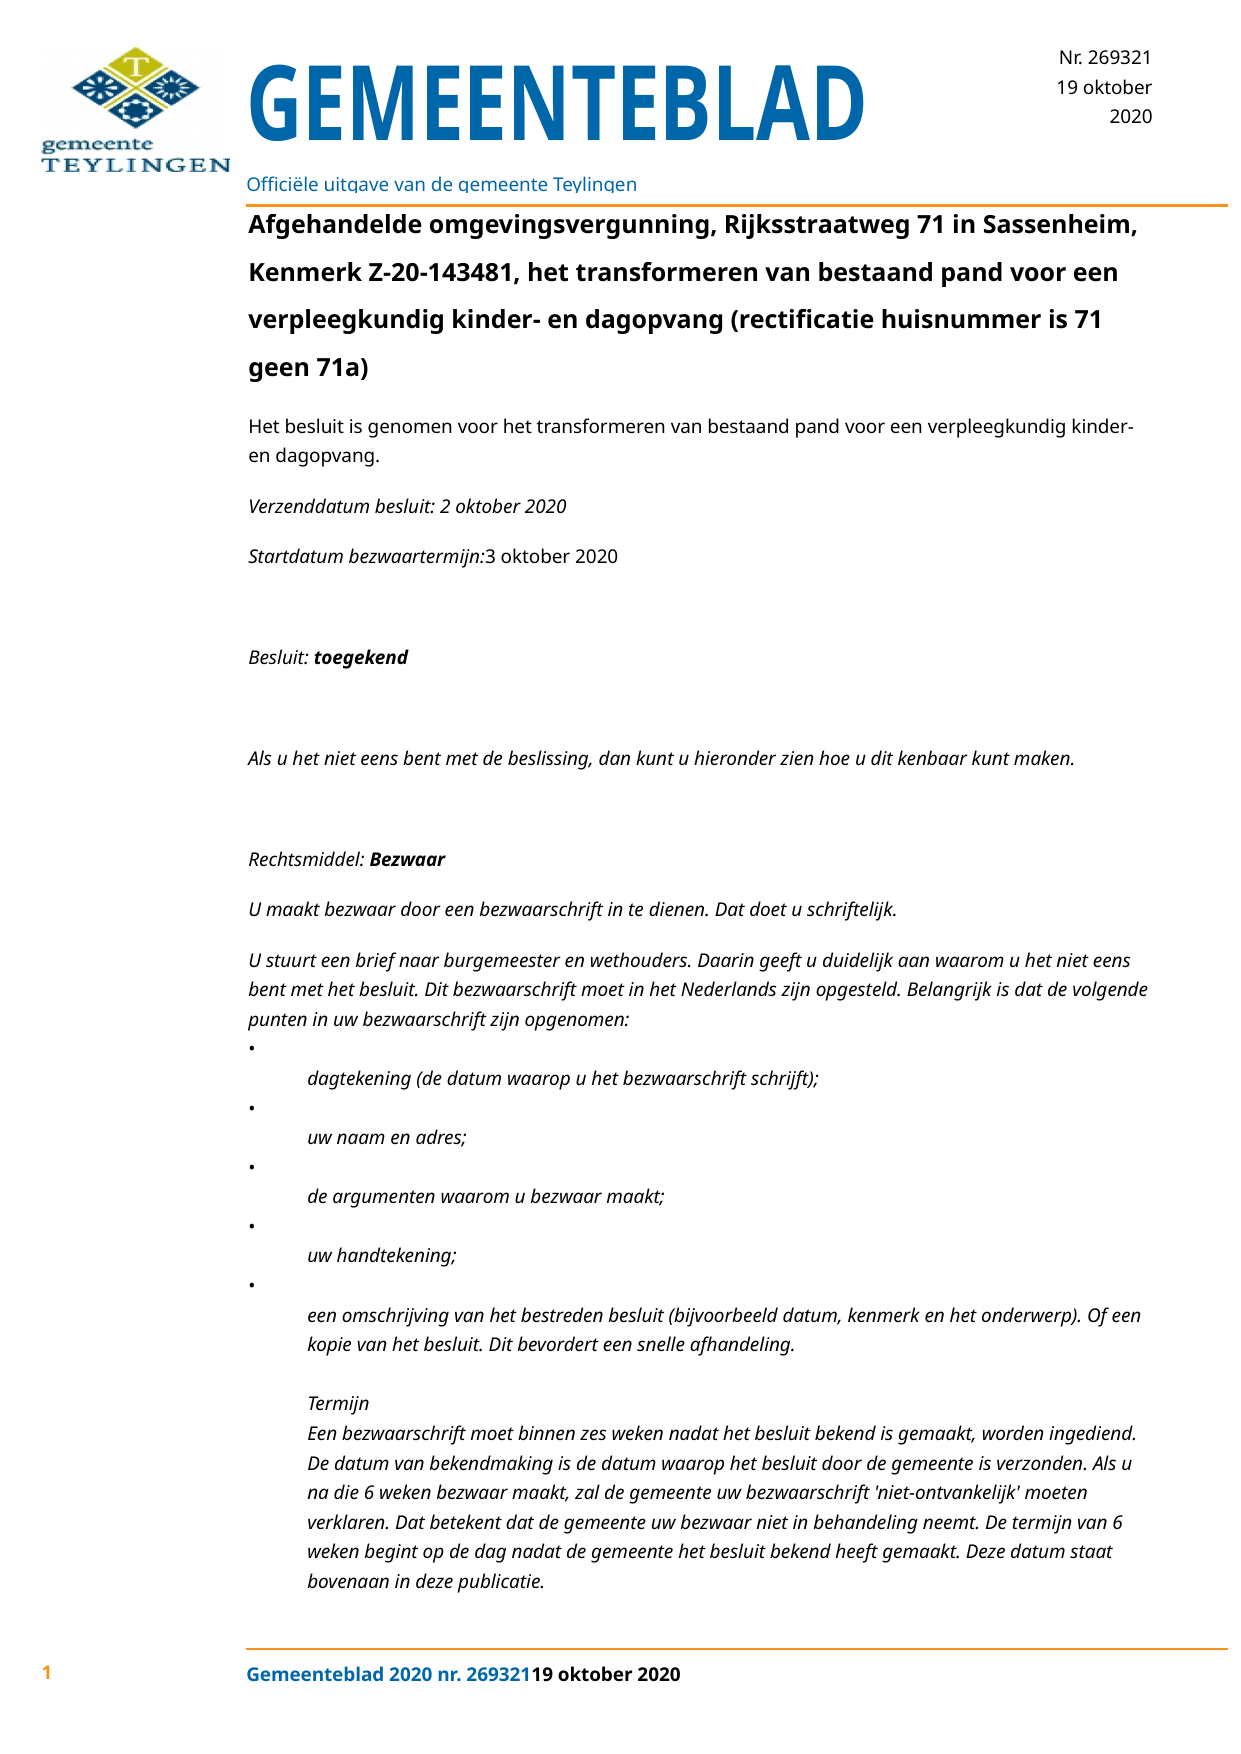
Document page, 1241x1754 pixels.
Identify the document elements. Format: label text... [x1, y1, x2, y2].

list uw handtekening; [248, 1243, 1152, 1268]
list uw naam en adres; [248, 1124, 1152, 1150]
text U maakt bezwaar door een bezwaarschrift in te dienen. Dat doet u schriftelijk. [248, 896, 1152, 922]
text Het besluit is genomen voor het transformeren van bestaand pand voor een verpleegkundig kinder- en dagopvang. [248, 413, 1152, 468]
text U stuurt een brief naar burgemeester en wethouders. Daarin geeft u duidelijk aan waarom u het niet eens bent met het besluit. Dit bezwaarschrift moet in het Nederlands zijn opgesteld. Belangrijk is dat de volgende punten in uw bezwaarschrift zijn opgenomen: [248, 947, 1152, 1032]
picture [41, 47, 231, 172]
list een omschrijving van het bestreden besluit (bijvoorbeeld datum, kenmerk en het onderwerp). Of een kopie van het besluit. Dit bevordert een snelle afhandeling. [248, 1302, 1152, 1357]
text Rechtsmiddel: Bezwaar [248, 846, 1152, 872]
text Afgehandelde omgevingsvergunning, Rijksstraatweg 71 in Sassenheim, Kenmerk Z-20-143481, het transformeren van bestaand pand voor een verpleegkundig kinder- en dagopvang (rectificatie huisnummer is 71 geen 71a) [248, 207, 1152, 384]
list dagtekening (de datum waarop u het bezwaarschrift schrijft); [248, 1065, 1152, 1091]
list Een bezwaarschrift moet binnen zes weken nadat het besluit bekend is gemaakt, worden ingediend. De datum van bekendmaking is de datum waarop het besluit door de gemeente is verzonden. Als u na die 6 weken bezwaar maakt, zal de gemeente uw bezwaarschrift 'niet-ontvankelijk' moeten verklaren. Dat betekent dat de gemeente uw bezwaar niet in behandeling neemt. De termijn van 6 weken begint op de dag nadat de gemeente het besluit bekend heeft gemaakt. Deze datum staat bovenaan in deze publicatie. [248, 1420, 1152, 1594]
text Startdatum bezwaartermijn:3 oktober 2020 [248, 543, 1152, 569]
text Als u het niet eens bent met de beslissing, dan kunt u hieronder zien hoe u dit kenbaar kunt maken. [248, 745, 1152, 771]
list Termijn [248, 1391, 1152, 1416]
list de argumenten waarom u bezwaar maakt; [248, 1183, 1152, 1209]
text Verzenddatum besluit: 2 oktober 2020 [248, 493, 1152, 519]
text Besluit: toegekend [248, 644, 1152, 670]
